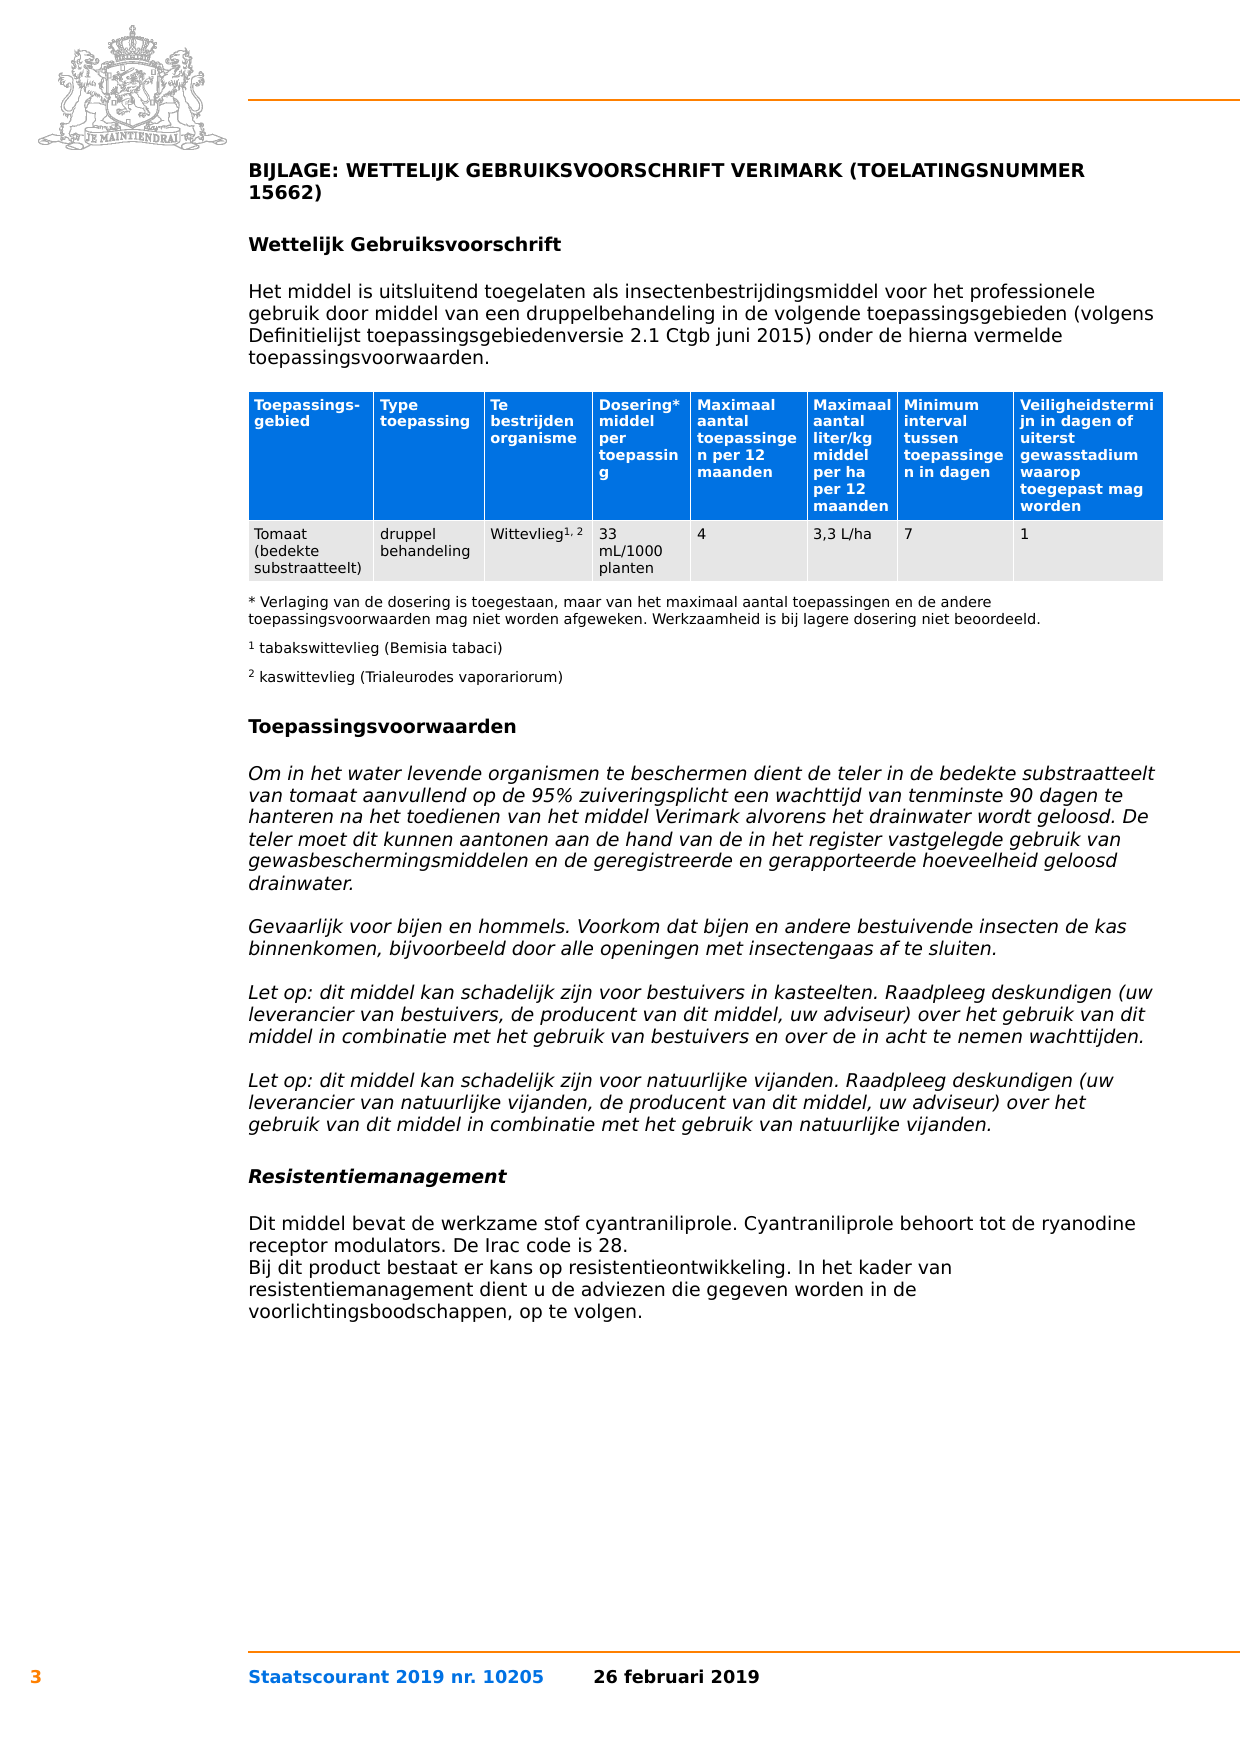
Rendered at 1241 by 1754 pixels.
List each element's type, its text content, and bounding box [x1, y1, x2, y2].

table_cell 1 [1014, 521, 1163, 581]
picture [38, 25, 227, 150]
table_cell 7 [898, 521, 1013, 581]
subtitle Wettelijk Gebruiksvoorschrift [248, 234, 1163, 256]
text Het middel is uitsluitend toegelaten als insectenbestrijdingsmiddel voor het professionele gebruik door middel van een druppelbehandeling in de volgende toepassingsgebieden (volgens Definitielijst toepassingsgebiedenversie 2.1 Ctgb juni 2015) onder de hierna vermelde toepassingsvoorwaarden. [248, 281, 1163, 369]
text Dit middel bevat de werkzame stof cyantraniliprole. Cyantraniliprole behoort tot de ryanodine receptor modulators. De Irac code is 28. [248, 1213, 1163, 1257]
subtitle BIJLAGE: WETTELIJK GEBRUIKSVOORSCHRIFT VERIMARK (TOELATINGSNUMMER 15662) [248, 160, 1163, 204]
table_cell 33 mL/1000 planten [593, 521, 690, 581]
text Let op: dit middel kan schadelijk zijn voor natuurlijke vijanden. Raadpleeg deskundigen (uw leverancier van natuurlijke vijanden, de producent van dit middel, uw adviseur) over het gebruik van dit middel in combinatie met het gebruik van natuurlijke vijanden. [248, 1070, 1163, 1136]
table_header Toepassings- gebied [249, 392, 373, 520]
text Bij dit product bestaat er kans op resistentieontwikkeling. In het kader van resistentiemanagement dient u de adviezen die gegeven worden in de voorlichtingsboodschappen, op te volgen. [248, 1257, 1163, 1323]
table_cell druppel behandeling [374, 521, 484, 581]
table_cell 3,3 L/ha [808, 521, 897, 581]
subtitle Toepassingsvoorwaarden [248, 716, 1163, 737]
text Gevaarlijk voor bijen en hommels. Voorkom dat bijen en andere bestuivende insecten de kas binnenkomen, bijvoorbeeld door alle openingen met insectengaas af te sluiten. [248, 916, 1163, 960]
subtitle Resistentiemanagement [248, 1166, 1163, 1188]
table_header Maximaal aantal liter/kg middel per ha per 12 maanden [808, 392, 897, 520]
table_header Veiligheidstermijn in dagen of uiterst gewasstadium waarop toegepast mag worden [1014, 392, 1163, 520]
table_cell * Verlaging van de dosering is toegestaan, maar van het maximaal aantal toepassingen en de andere toepassingsvoorwaarden mag niet worden afgeweken. Werkzaamheid is bij lagere dosering niet beoordeeld. 1 tabakswittevlieg (Bemisia tabaci) 2 kaswittevlieg (Trialeurodes vaporariorum) [248, 582, 1163, 686]
table_cell 4 [691, 521, 807, 581]
table_header Type toepassing [374, 392, 484, 520]
table_cell Wittevlieg1, 2 [485, 521, 592, 581]
text Om in het water levende organismen te beschermen dient de teler in de bedekte substraatteelt van tomaat aanvullend op de 95% zuiveringsplicht een wachttijd van tenminste 90 dagen te hanteren na het toedienen van het middel Verimark alvorens het drainwater wordt geloosd. De teler moet dit kunnen aantonen aan de hand van de in het register vastgelegde gebruik van gewasbeschermingsmiddelen en de geregistreerde en gerapporteerde hoeveelheid geloosd drainwater. [248, 762, 1163, 894]
text Let op: dit middel kan schadelijk zijn voor bestuivers in kasteelten. Raadpleeg deskundigen (uw leverancier van bestuivers, de producent van dit middel, uw adviseur) over het gebruik van dit middel in combinatie met het gebruik van bestuivers en over de in acht te nemen wachttijden. [248, 982, 1163, 1048]
table_header Maximaal aantal toepassingen per 12 maanden [691, 392, 807, 520]
table_header Te bestrijden organisme [485, 392, 592, 520]
table_header Dosering* middel per toepassing [593, 392, 690, 520]
table_header Minimum interval tussen toepassingen in dagen [898, 392, 1013, 520]
table_cell Tomaat (bedekte substraatteelt) [249, 521, 373, 581]
